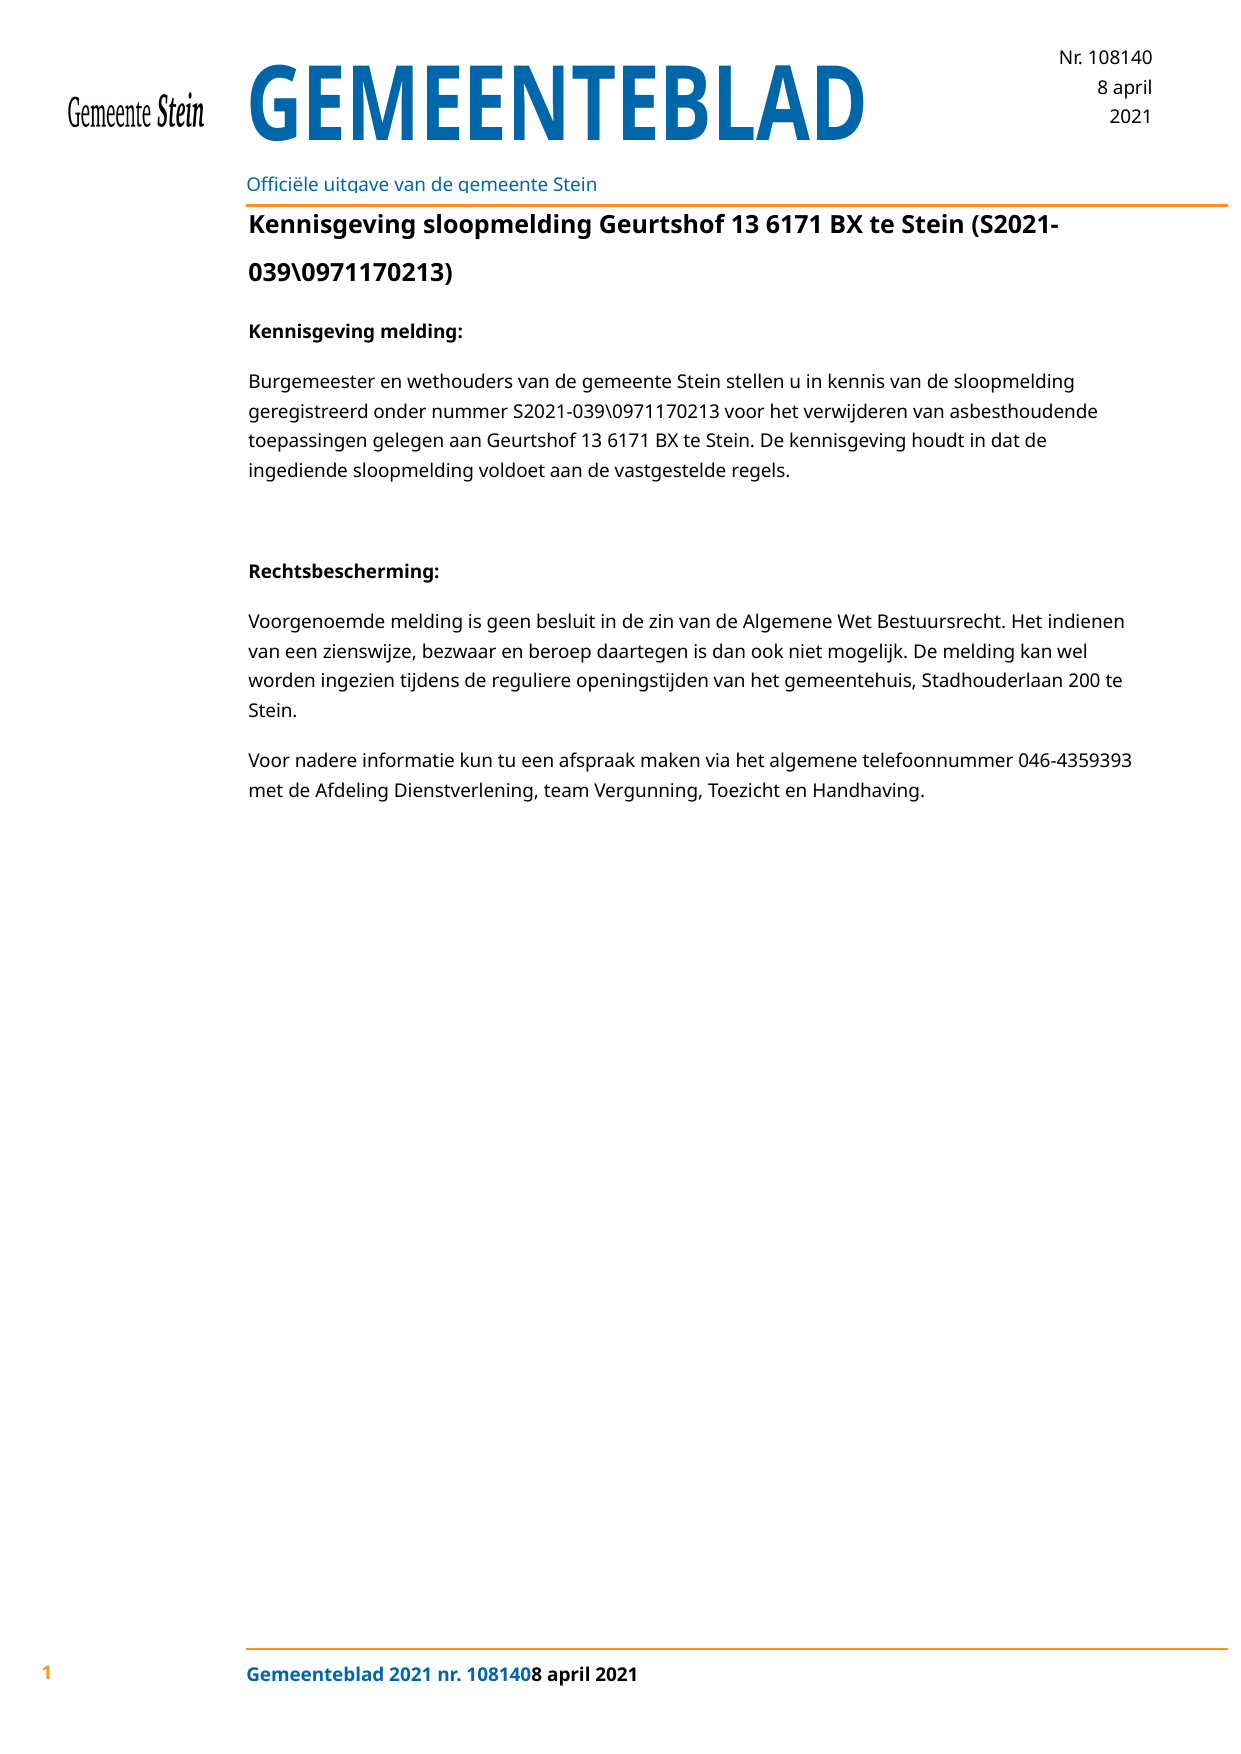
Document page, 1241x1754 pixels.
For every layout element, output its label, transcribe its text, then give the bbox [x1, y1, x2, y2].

text Kennisgeving melding: [248, 318, 1152, 344]
text Kennisgeving sloopmelding Geurtshof 13 6171 BX te Stein (S2021-039\0971170213) [248, 207, 1152, 288]
text Burgemeester en wethouders van de gemeente Stein stellen u in kennis van de sloopmelding geregistreerd onder nummer S2021-039\0971170213 voor het verwijderen van asbesthoudende toepassingen gelegen aan Geurtshof 13 6171 BX te Stein. De kennisgeving houdt in dat de ingediende sloopmelding voldoet aan de vastgestelde regels. [248, 368, 1152, 483]
text Rechtsbescherming: [248, 558, 1152, 584]
picture [41, 47, 231, 172]
text Voorgenoemde melding is geen besluit in de zin van de Algemene Wet Bestuursrecht. Het indienen van een zienswijze, bezwaar en beroep daartegen is dan ook niet mogelijk. De melding kan wel worden ingezien tijdens de reguliere openingstijden van het gemeentehuis, Stadhouderlaan 200 te Stein. [248, 608, 1152, 723]
text Voor nadere informatie kun tu een afspraak maken via het algemene telefoonnummer 046-4359393 met de Afdeling Dienstverlening, team Vergunning, Toezicht en Handhaving. [248, 747, 1152, 803]
